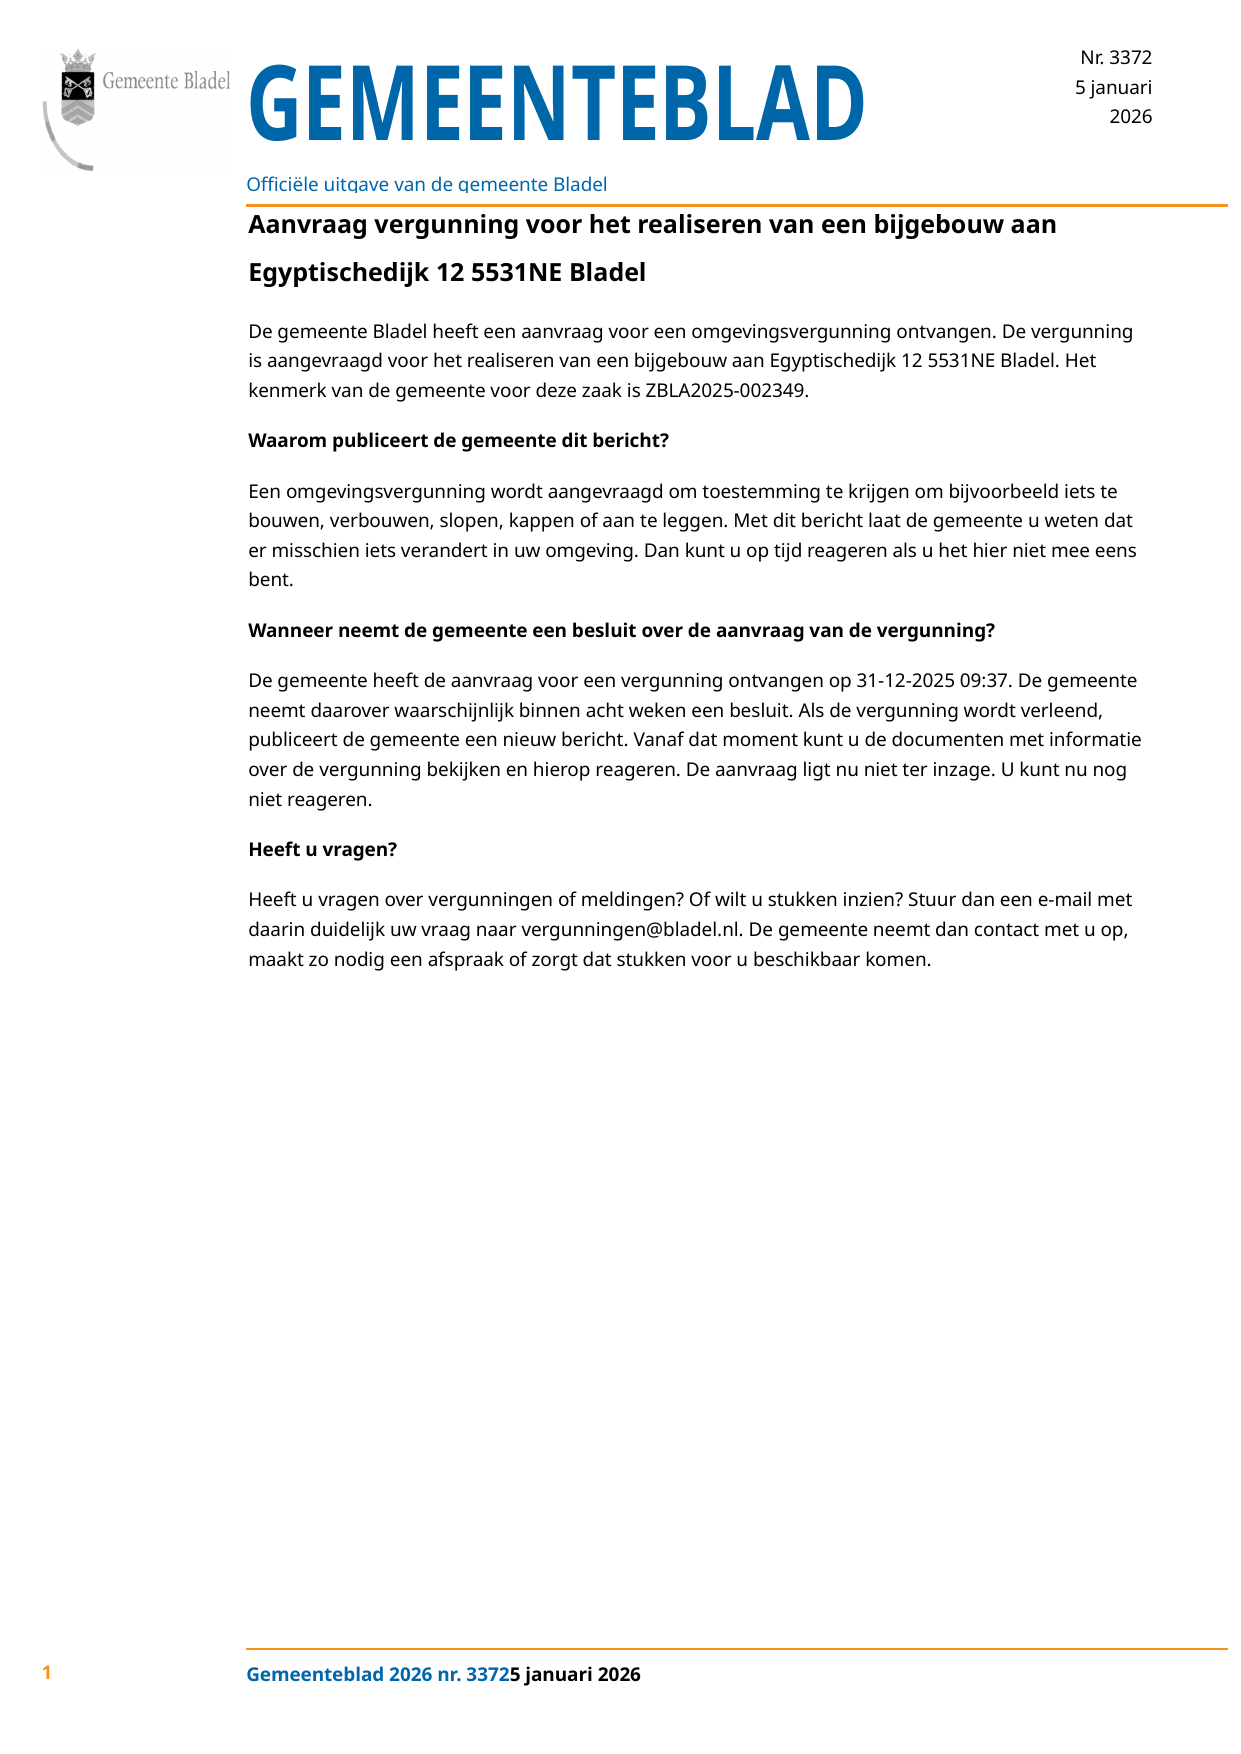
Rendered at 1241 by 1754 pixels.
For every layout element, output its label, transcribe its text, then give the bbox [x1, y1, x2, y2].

text Waarom publiceert de gemeente dit bericht? [248, 427, 1152, 453]
text Aanvraag vergunning voor het realiseren van een bijgebouw aan Egyptischedijk 12 5531NE Bladel [248, 207, 1152, 288]
text Een omgevingsvergunning wordt aangevraagd om toestemming te krijgen om bijvoorbeeld iets te bouwen, verbouwen, slopen, kappen of aan te leggen. Met dit bericht laat de gemeente u weten dat er misschien iets verandert in uw omgeving. Dan kunt u op tijd reageren als u het hier niet mee eens bent. [248, 478, 1152, 592]
text Heeft u vragen over vergunningen of meldingen? Of wilt u stukken inzien? Stuur dan een e-mail met daarin duidelijk uw vraag naar vergunningen@bladel.nl. De gemeente neemt dan contact met u op, maakt zo nodig een afspraak of zorgt dat stukken voor u beschikbaar komen. [248, 887, 1152, 972]
picture [41, 47, 231, 172]
text Wanneer neemt de gemeente een besluit over de aanvraag van de vergunning? [248, 617, 1152, 643]
text De gemeente Bladel heeft een aanvraag voor een omgevingsvergunning ontvangen. De vergunning is aangevraagd voor het realiseren van een bijgebouw aan Egyptischedijk 12 5531NE Bladel. Het kenmerk van de gemeente voor deze zaak is ZBLA2025-002349. [248, 318, 1152, 403]
text Heeft u vragen? [248, 836, 1152, 862]
text De gemeente heeft de aanvraag voor een vergunning ontvangen op 31-12-2025 09:37. De gemeente neemt daarover waarschijnlijk binnen acht weken een besluit. Als de vergunning wordt verleend, publiceert de gemeente een nieuw bericht. Vanaf dat moment kunt u de documenten met informatie over de vergunning bekijken en hierop reageren. De aanvraag ligt nu niet ter inzage. U kunt nu nog niet reageren. [248, 667, 1152, 812]
